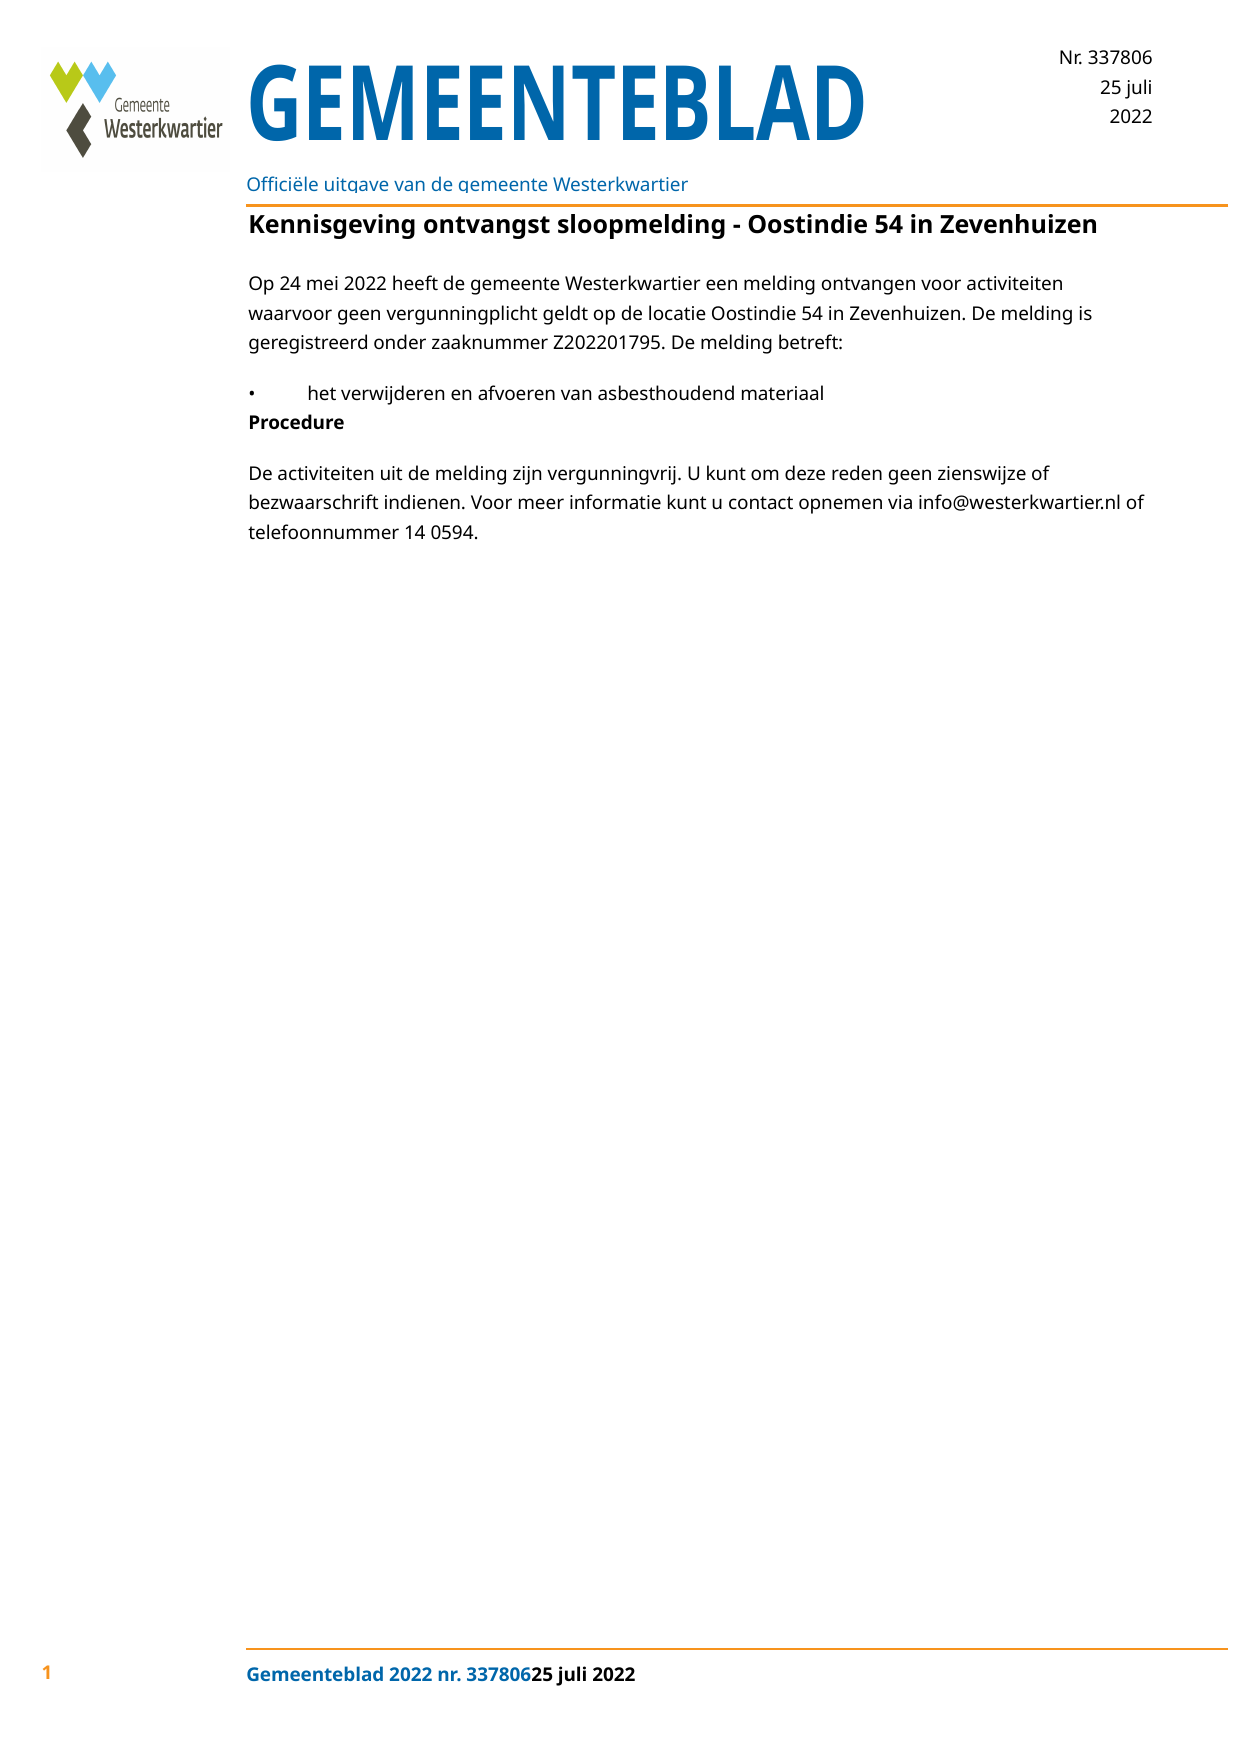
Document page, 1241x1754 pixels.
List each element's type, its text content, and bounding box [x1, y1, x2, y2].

text Procedure [248, 409, 1152, 435]
text Kennisgeving ontvangst sloopmelding - Oostindie 54 in Zevenhuizen [248, 207, 1152, 241]
text Op 24 mei 2022 heeft de gemeente Westerkwartier een melding ontvangen voor activiteiten waarvoor geen vergunningplicht geldt op de locatie Oostindie 54 in Zevenhuizen. De melding is geregistreerd onder zaaknummer Z202201795. De melding betreft: [248, 270, 1152, 355]
text De activiteiten uit de melding zijn vergunningvrij. U kunt om deze reden geen zienswijze of bezwaarschrift indienen. Voor meer informatie kunt u contact opnemen via info@westerkwartier.nl of telefoonnummer 14 0594. [248, 460, 1152, 545]
picture [41, 47, 231, 172]
list het verwijderen en afvoeren van asbesthoudend materiaal [248, 380, 1152, 406]
